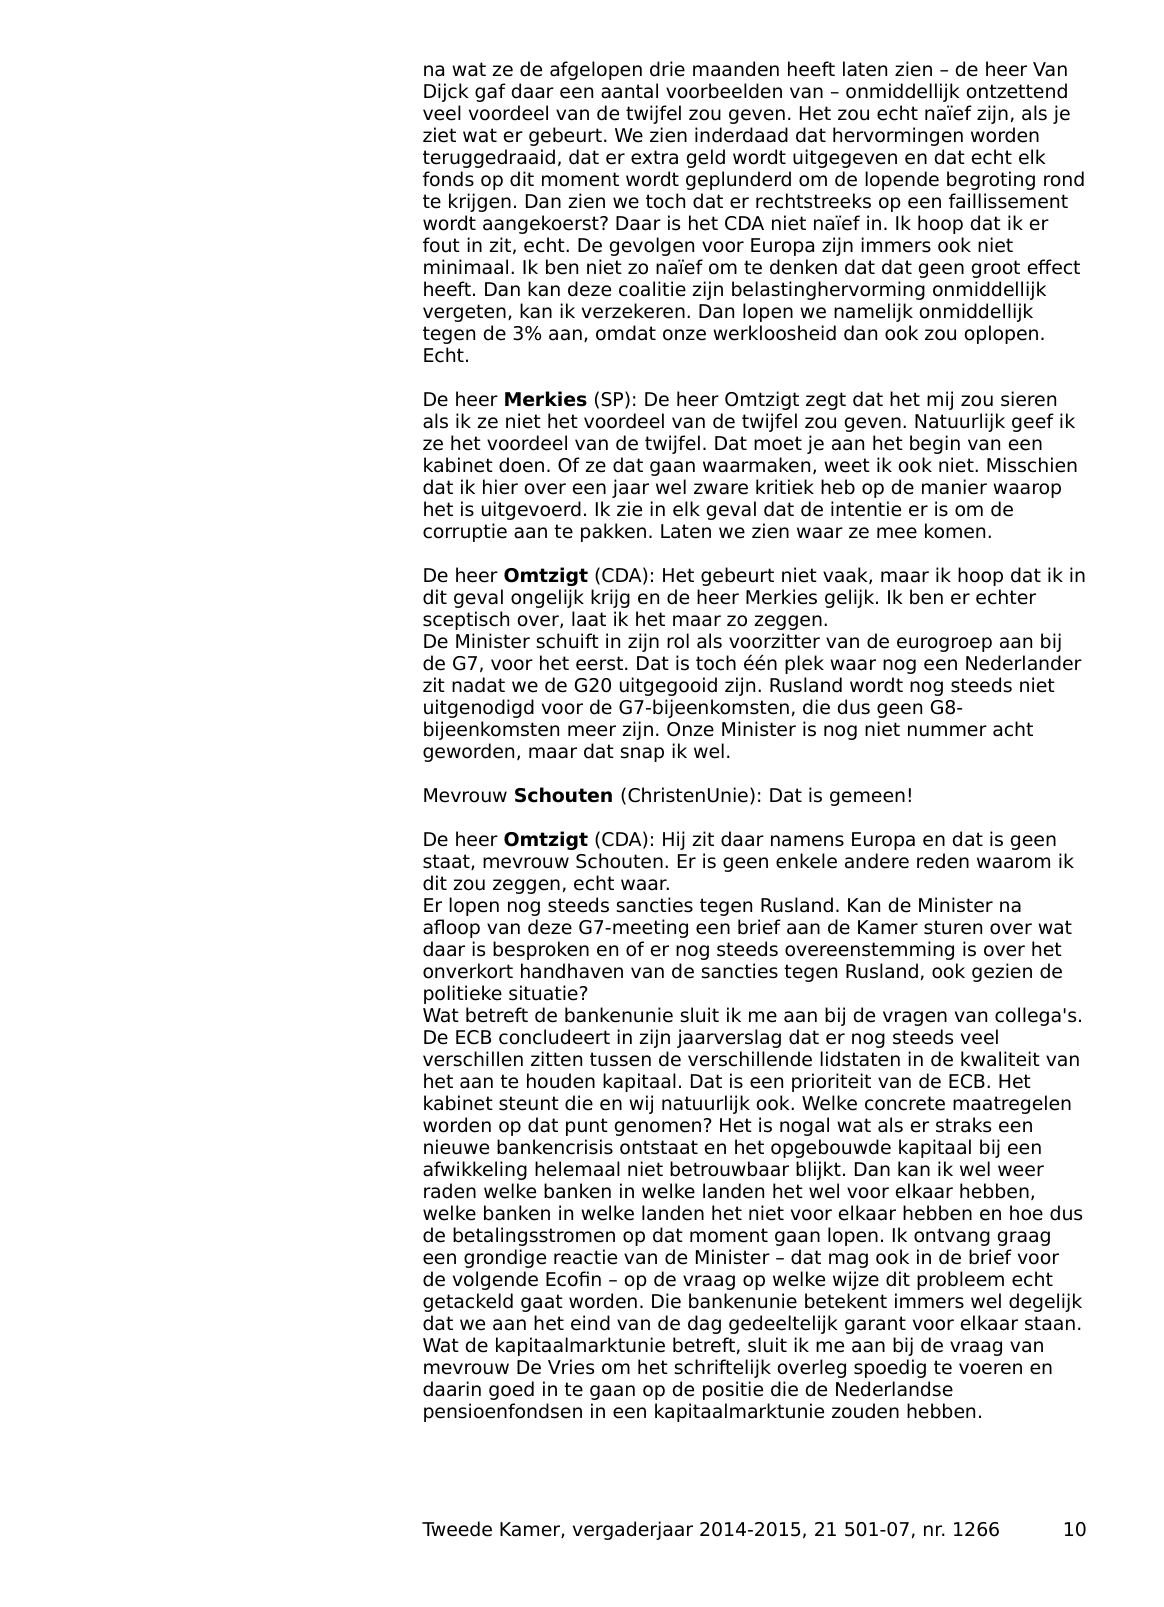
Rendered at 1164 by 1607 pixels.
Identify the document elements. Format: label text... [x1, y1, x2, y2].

text De heer Merkies (SP): De heer Omtzigt zegt dat het mij zou sieren als ik ze niet het voordeel van de twijfel zou geven. Natuurlijk geef ik ze het voordeel van de twijfel. Dat moet je aan het begin van een kabinet doen. Of ze dat gaan waarmaken, weet ik ook niet. Misschien dat ik hier over een jaar wel zware kritiek heb op de manier waarop het is uitgevoerd. Ik zie in elk geval dat de intentie er is om de corruptie aan te pakken. Laten we zien waar ze mee komen. [422, 389, 1087, 543]
text De Minister schuift in zijn rol als voorzitter van de eurogroep aan bij de G7, voor het eerst. Dat is toch één plek waar nog een Nederlander zit nadat we de G20 uitgegooid zijn. Rusland wordt nog steeds niet uitgenodigd voor de G7-bijeenkomsten, die dus geen G8-bijeenkomsten meer zijn. Onze Minister is nog niet nummer acht geworden, maar dat snap ik wel. [422, 631, 1087, 763]
text De heer Omtzigt (CDA): Hij zit daar namens Europa en dat is geen staat, mevrouw Schouten. Er is geen enkele andere reden waarom ik dit zou zeggen, echt waar. [422, 829, 1087, 895]
text De heer Omtzigt (CDA): Het gebeurt niet vaak, maar ik hoop dat ik in dit geval ongelijk krijg en de heer Merkies gelijk. Ik ben er echter sceptisch over, laat ik het maar zo zeggen. [422, 565, 1087, 631]
text Wat betreft de bankenunie sluit ik me aan bij de vragen van collega's. De ECB concludeert in zijn jaarverslag dat er nog steeds veel verschillen zitten tussen de verschillende lidstaten in de kwaliteit van het aan te houden kapitaal. Dat is een prioriteit van de ECB. Het kabinet steunt die en wij natuurlijk ook. Welke concrete maatregelen worden op dat punt genomen? Het is nogal wat als er straks een nieuwe bankencrisis ontstaat en het opgebouwde kapitaal bij een afwikkeling helemaal niet betrouwbaar blijkt. Dan kan ik wel weer raden welke banken in welke landen het wel voor elkaar hebben, welke banken in welke landen het niet voor elkaar hebben en hoe dus de betalingsstromen op dat moment gaan lopen. Ik ontvang graag een grondige reactie van de Minister – dat mag ook in de brief voor de volgende Ecofin – op de vraag op welke wijze dit probleem echt getackeld gaat worden. Die bankenunie betekent immers wel degelijk dat we aan het eind van de dag gedeeltelijk garant voor elkaar staan. [422, 1005, 1087, 1335]
text Er lopen nog steeds sancties tegen Rusland. Kan de Minister na afloop van deze G7-meeting een brief aan de Kamer sturen over wat daar is besproken en of er nog steeds overeenstemming is over het onverkort handhaven van de sancties tegen Rusland, ook gezien de politieke situatie? [422, 895, 1087, 1005]
text Wat de kapitaalmarktunie betreft, sluit ik me aan bij de vraag van mevrouw De Vries om het schriftelijk overleg spoedig te voeren en daarin goed in te gaan op de positie die de Nederlandse pensioenfondsen in een kapitaalmarktunie zouden hebben. [422, 1335, 1087, 1423]
text na wat ze de afgelopen drie maanden heeft laten zien – de heer Van Dijck gaf daar een aantal voorbeelden van – onmiddellijk ontzettend veel voordeel van de twijfel zou geven. Het zou echt naïef zijn, als je ziet wat er gebeurt. We zien inderdaad dat hervormingen worden teruggedraaid, dat er extra geld wordt uitgegeven en dat echt elk fonds op dit moment wordt geplunderd om de lopende begroting rond te krijgen. Dan zien we toch dat er rechtstreeks op een faillissement wordt aangekoerst? Daar is het CDA niet naïef in. Ik hoop dat ik er fout in zit, echt. De gevolgen voor Europa zijn immers ook niet minimaal. Ik ben niet zo naïef om te denken dat dat geen groot effect heeft. Dan kan deze coalitie zijn belastinghervorming onmiddellijk vergeten, kan ik verzekeren. Dan lopen we namelijk onmiddellijk tegen de 3% aan, omdat onze werkloosheid dan ook zou oplopen. Echt. [422, 59, 1087, 367]
text Mevrouw Schouten (ChristenUnie): Dat is gemeen! [422, 785, 1087, 807]
